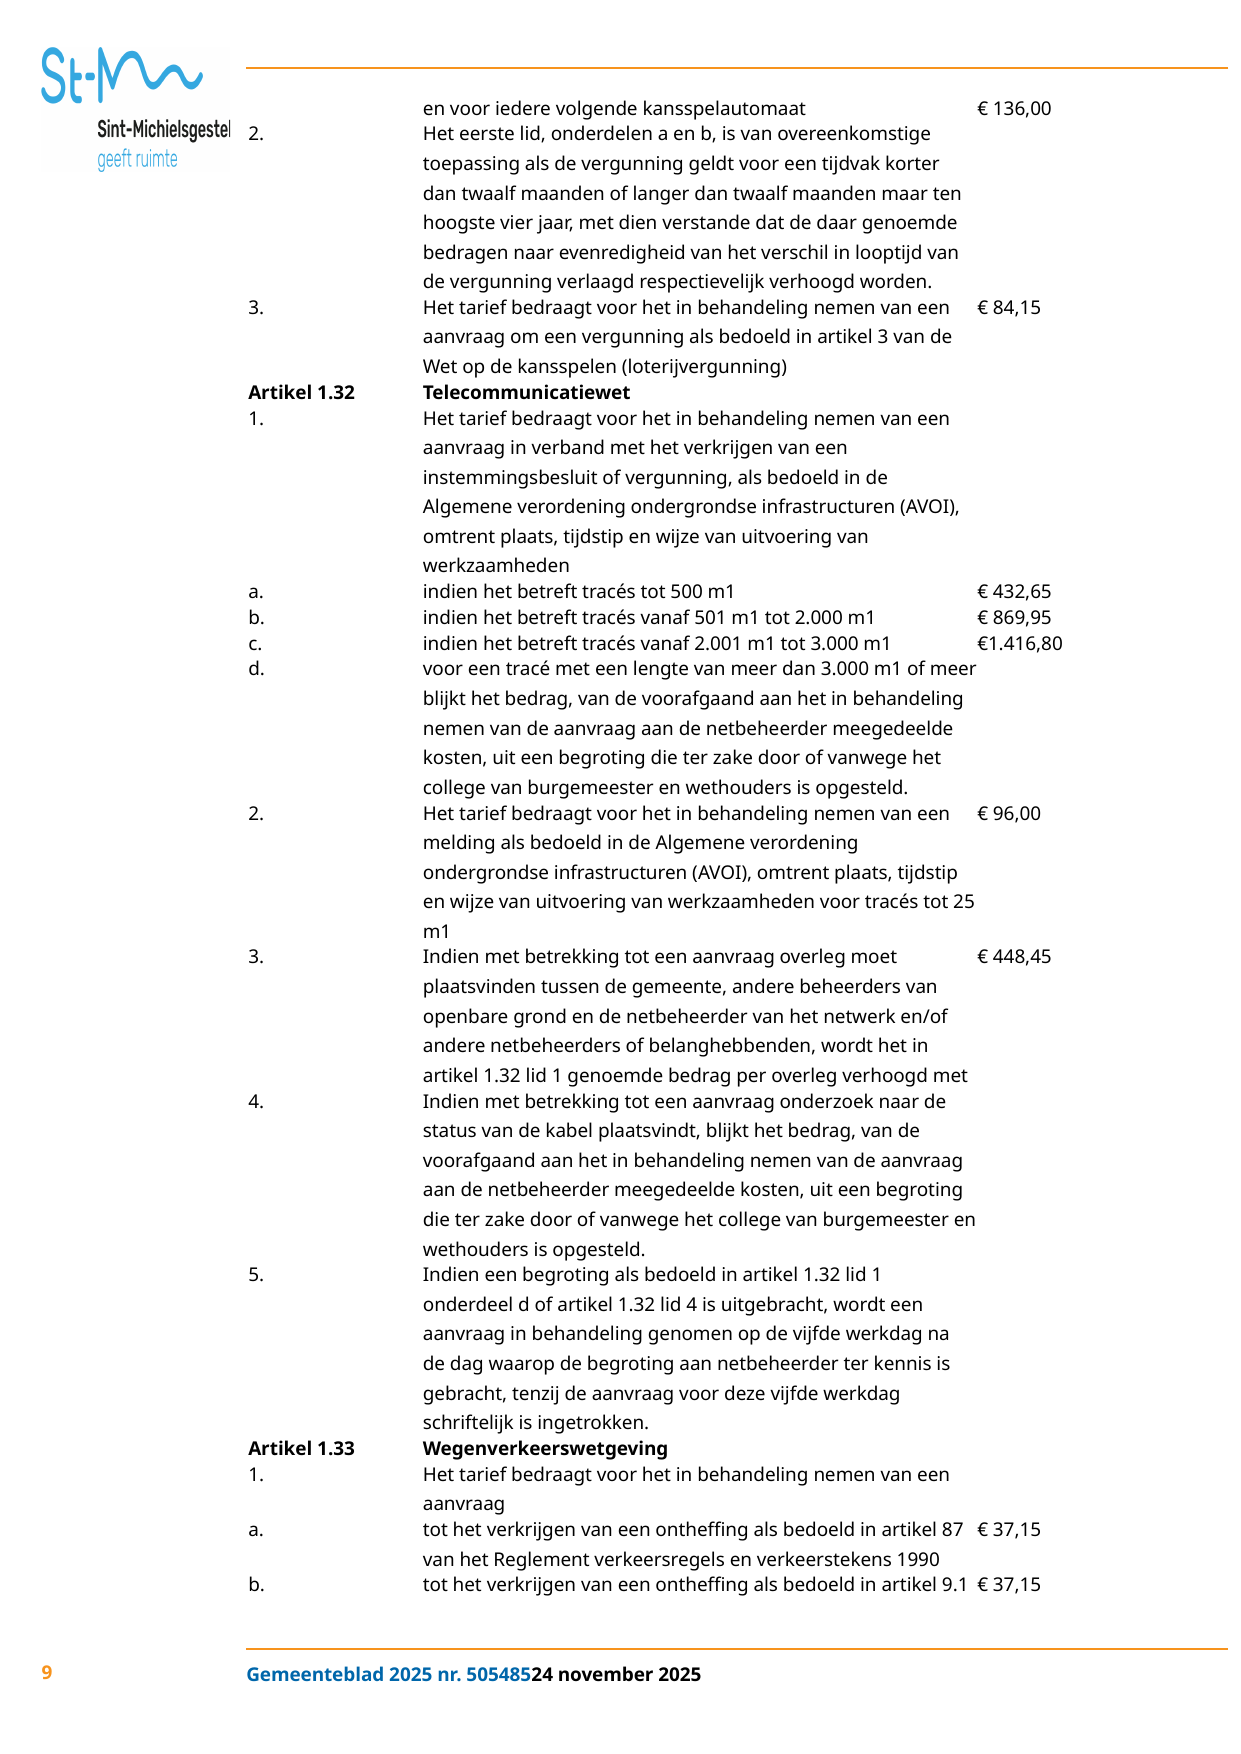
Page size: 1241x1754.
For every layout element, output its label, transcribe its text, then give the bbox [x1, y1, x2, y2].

table_cell Telecommunicatiewet [423, 379, 977, 405]
table_cell [977, 1088, 1152, 1261]
table_cell Het tarief bedraagt voor het in behandeling nemen van een melding als bedoeld in de Algemene verordening ondergrondse infrastructuren (AVOI), omtrent plaats, tijdstip en wijze van uitvoering van werkzaamheden voor tracés tot 25 m1 [423, 800, 977, 944]
table_cell [977, 1461, 1152, 1516]
table_cell Het tarief bedraagt voor het in behandeling nemen van een aanvraag om een vergunning als bedoeld in artikel 3 van de Wet op de kansspelen (loterijvergunning) [423, 294, 977, 379]
table_cell 1. [248, 1461, 423, 1516]
table_cell b. [248, 1571, 423, 1597]
table_cell [977, 405, 1152, 578]
table_cell Indien een begroting als bedoeld in artikel 1.32 lid 1 onderdeel d of artikel 1.32 lid 4 is uitgebracht, wordt een aanvraag in behandeling genomen op de vijfde werkdag na de dag waarop de begroting aan netbeheerder ter kennis is gebracht, tenzij de aanvraag voor deze vijfde werkdag schriftelijk is ingetrokken. [423, 1261, 977, 1435]
table_cell € 432,65 [977, 579, 1152, 604]
table_cell 3. [248, 294, 423, 379]
table_cell 2. [248, 121, 423, 294]
table_cell a. [248, 1516, 423, 1571]
table_cell Artikel 1.32 [248, 379, 423, 405]
table_cell Indien met betrekking tot een aanvraag onderzoek naar de status van de kabel plaatsvindt, blijkt het bedrag, van de voorafgaand aan het in behandeling nemen van de aanvraag aan de netbeheerder meegedeelde kosten, uit een begroting die ter zake door of vanwege het college van burgemeester en wethouders is opgesteld. [423, 1088, 977, 1261]
table_cell tot het verkrijgen van een ontheffing als bedoeld in artikel 9.1 [423, 1571, 977, 1597]
table_cell 2. [248, 800, 423, 944]
table_cell [977, 121, 1152, 294]
table_cell d. [248, 656, 423, 800]
table_cell Indien met betrekking tot een aanvraag overleg moet plaatsvinden tussen de gemeente, andere beheerders van openbare grond en de netbeheerder van het netwerk en/of andere netbeheerders of belanghebbenden, wordt het in artikel 1.32 lid 1 genoemde bedrag per overleg verhoogd met [423, 944, 977, 1088]
table_cell € 37,15 [977, 1571, 1152, 1597]
table_cell [977, 1435, 1152, 1461]
table_cell [977, 1261, 1152, 1435]
table_cell € 869,95 [977, 604, 1152, 630]
table_cell € 96,00 [977, 800, 1152, 944]
table_cell [248, 95, 423, 121]
table_cell € 37,15 [977, 1516, 1152, 1571]
table_cell Artikel 1.33 [248, 1435, 423, 1461]
picture [41, 47, 231, 172]
table_cell € 448,45 [977, 944, 1152, 1088]
table_cell 5. [248, 1261, 423, 1435]
table_cell indien het betreft tracés vanaf 501 m1 tot 2.000 m1 [423, 604, 977, 630]
table_cell en voor iedere volgende kansspelautomaat [423, 95, 977, 121]
table_cell 3. [248, 944, 423, 1088]
table_cell Wegenverkeerswetgeving [423, 1435, 977, 1461]
table_cell 4. [248, 1088, 423, 1261]
table_cell € 136,00 [977, 95, 1152, 121]
table_cell [977, 379, 1152, 405]
table_cell €1.416,80 [977, 630, 1152, 656]
table_cell € 84,15 [977, 294, 1152, 379]
table_cell Het tarief bedraagt voor het in behandeling nemen van een aanvraag [423, 1461, 977, 1516]
table_cell b. [248, 604, 423, 630]
table_cell Het eerste lid, onderdelen a en b, is van overeenkomstige toepassing als de vergunning geldt voor een tijdvak korter dan twaalf maanden of langer dan twaalf maanden maar ten hoogste vier jaar, met dien verstande dat de daar genoemde bedragen naar evenredigheid van het verschil in looptijd van de vergunning verlaagd respectievelijk verhoogd worden. [423, 121, 977, 294]
table_cell voor een tracé met een lengte van meer dan 3.000 m1 of meer blijkt het bedrag, van de voorafgaand aan het in behandeling nemen van de aanvraag aan de netbeheerder meegedeelde kosten, uit een begroting die ter zake door of vanwege het college van burgemeester en wethouders is opgesteld. [423, 656, 977, 800]
table_cell c. [248, 630, 423, 656]
table_cell indien het betreft tracés tot 500 m1 [423, 579, 977, 604]
table_cell indien het betreft tracés vanaf 2.001 m1 tot 3.000 m1 [423, 630, 977, 656]
table_cell [977, 656, 1152, 800]
table_cell 1. [248, 405, 423, 578]
table_cell tot het verkrijgen van een ontheffing als bedoeld in artikel 87 van het Reglement verkeersregels en verkeerstekens 1990 [423, 1516, 977, 1571]
table_cell a. [248, 579, 423, 604]
table_cell Het tarief bedraagt voor het in behandeling nemen van een aanvraag in verband met het verkrijgen van een instemmingsbesluit of vergunning, als bedoeld in de Algemene verordening ondergrondse infrastructuren (AVOI), omtrent plaats, tijdstip en wijze van uitvoering van werkzaamheden [423, 405, 977, 578]
